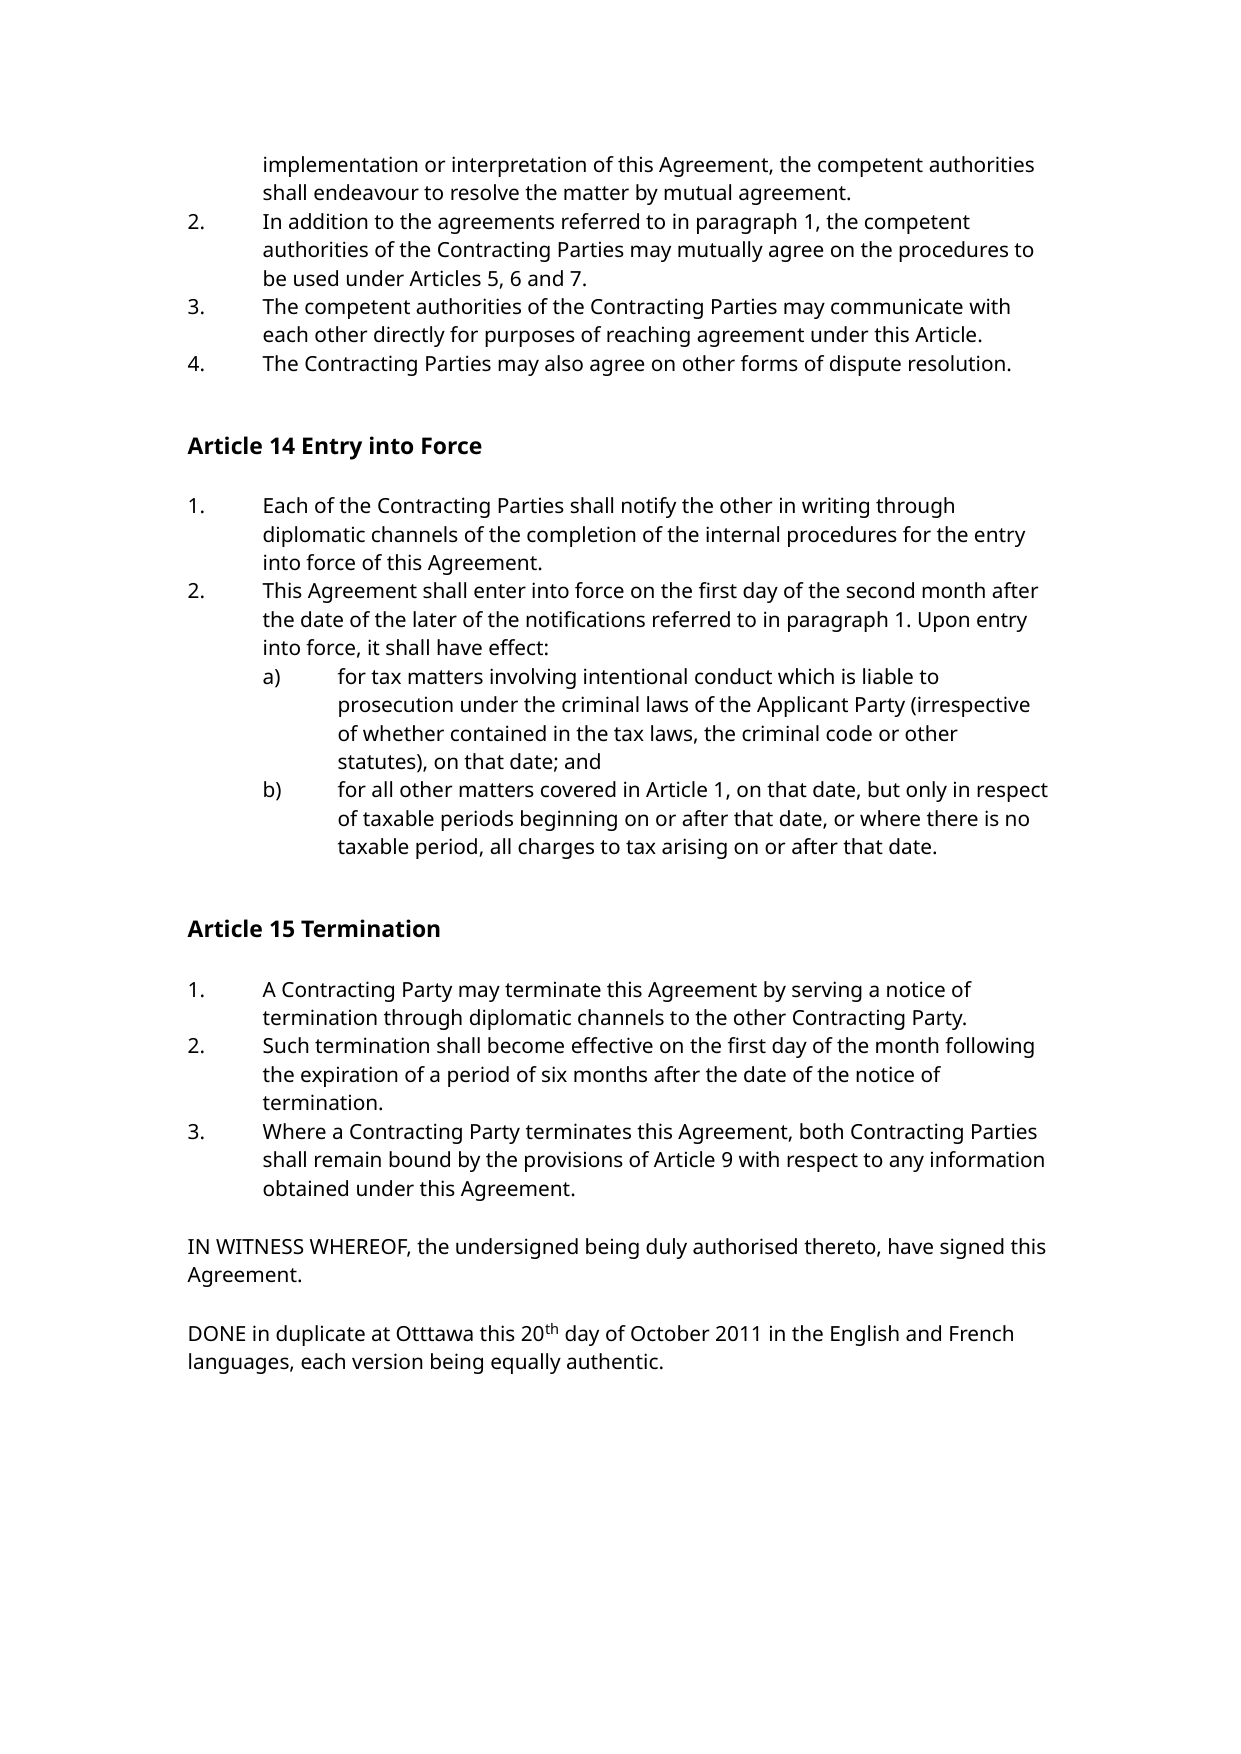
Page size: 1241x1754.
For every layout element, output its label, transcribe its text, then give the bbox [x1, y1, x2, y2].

list Each of the Contracting Parties shall notify the other in writing through diplomatic channels of the completion of the internal procedures for the entry into force of this Agreement. [187, 491, 1053, 577]
list The Contracting Parties may also agree on other forms of dispute resolution. [187, 349, 1053, 377]
subtitle Article 15 Termination [187, 913, 1053, 945]
text DONE in duplicate at Otttawa this 20th day of October 2011 in the English and French languages, each version being equally authentic. [187, 1319, 1053, 1376]
list for tax matters involving intentional conduct which is liable to prosecution under the criminal laws of the Applicant Party (irrespective of whether contained in the tax laws, the criminal code or other statutes), on that date; and [262, 662, 1053, 776]
list for all other matters covered in Article 1, on that date, but only in respect of taxable periods beginning on or after that date, or where there is no taxable period, all charges to tax arising on or after that date. [262, 776, 1053, 861]
list A Contracting Party may terminate this Agreement by serving a notice of termination through diplomatic channels to the other Contracting Party. [187, 975, 1053, 1032]
list implementation or interpretation of this Agreement, the competent authorities shall endeavour to resolve the matter by mutual agreement. [187, 150, 1053, 207]
list Such termination shall become effective on the first day of the month following the expiration of a period of six months after the date of the notice of termination. [187, 1032, 1053, 1117]
subtitle Article 14 Entry into Force [187, 430, 1053, 461]
text IN WITNESS WHEREOF, the undersigned being duly authorised thereto, have signed this Agreement. [187, 1232, 1053, 1289]
list Where a Contracting Party terminates this Agreement, both Contracting Parties shall remain bound by the provisions of Article 9 with respect to any information obtained under this Agreement. [187, 1117, 1053, 1202]
list The competent authorities of the Contracting Parties may communicate with each other directly for purposes of reaching agreement under this Article. [187, 292, 1053, 349]
list In addition to the agreements referred to in paragraph 1, the competent authorities of the Contracting Parties may mutually agree on the procedures to be used under Articles 5, 6 and 7. [187, 207, 1053, 292]
list This Agreement shall enter into force on the first day of the second month after the date of the later of the notifications referred to in paragraph 1. Upon entry into force, it shall have effect: [187, 577, 1053, 662]
